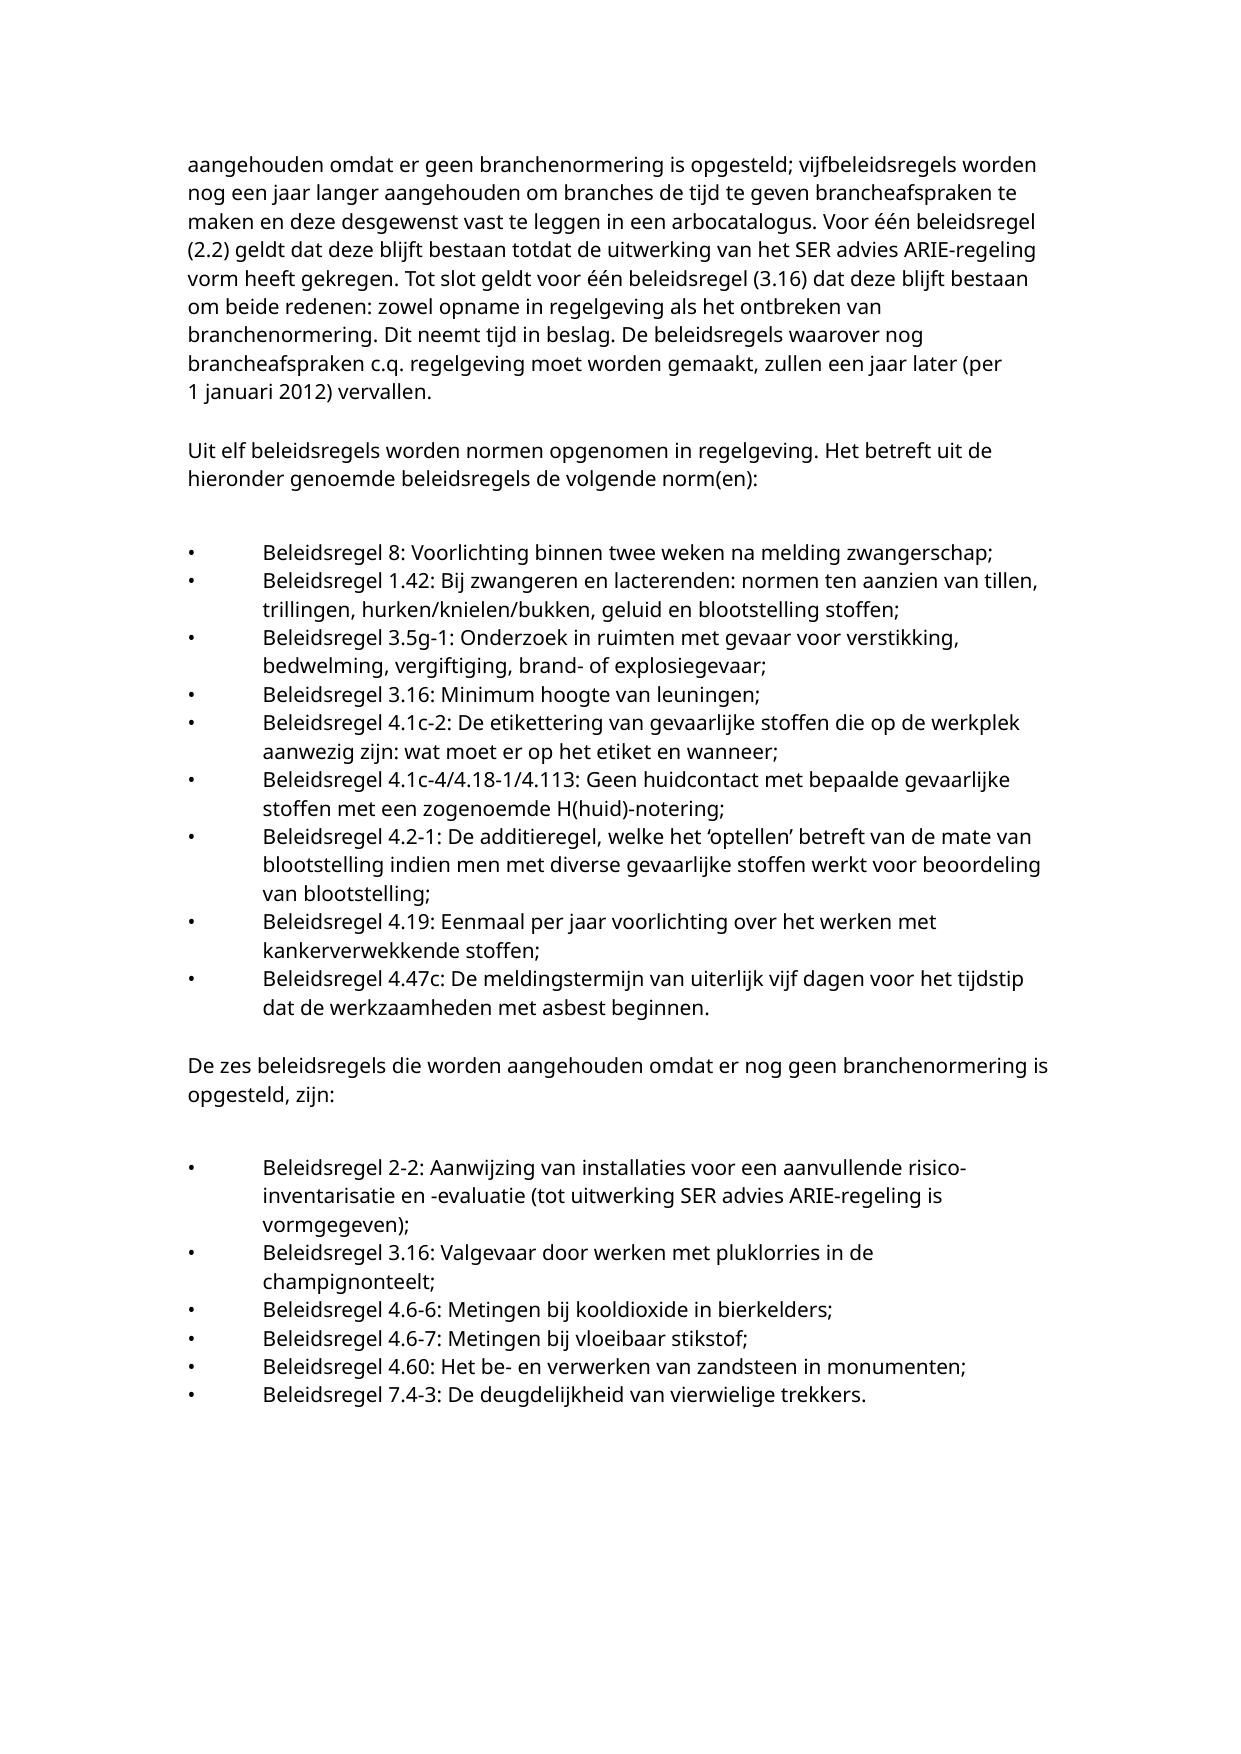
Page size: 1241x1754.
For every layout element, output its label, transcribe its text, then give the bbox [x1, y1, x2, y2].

list Beleidsregel 3.16: Minimum hoogte van leuningen; [187, 680, 1053, 708]
text De zes beleidsregels die worden aangehouden omdat er nog geen branchenormering is opgesteld, zijn: [187, 1051, 1053, 1108]
list Beleidsregel 3.5g-1: Onderzoek in ruimten met gevaar voor verstikking, bedwelming, vergiftiging, brand- of explosiegevaar; [187, 623, 1053, 680]
list Beleidsregel 1.42: Bij zwangeren en lacterenden: normen ten aanzien van tillen, trillingen, hurken/knielen/bukken, geluid en blootstelling stoffen; [187, 566, 1053, 623]
list Beleidsregel 7.4-3: De deugdelijkheid van vierwielige trekkers. [187, 1381, 1053, 1409]
list Beleidsregel 8: Voorlichting binnen twee weken na melding zwangerschap; [187, 538, 1053, 566]
list Beleidsregel 4.47c: De meldingstermijn van uiterlijk vijf dagen voor het tijdstip dat de werkzaamheden met asbest beginnen. [187, 964, 1053, 1021]
list Beleidsregel 2-2: Aanwijzing van installaties voor een aanvullende risico-inventarisatie en -evaluatie (tot uitwerking SER advies ARIE-regeling is vormgegeven); [187, 1153, 1053, 1238]
list Beleidsregel 4.6-7: Metingen bij vloeibaar stikstof; [187, 1324, 1053, 1352]
list Beleidsregel 4.6-6: Metingen bij kooldioxide in bierkelders; [187, 1295, 1053, 1324]
list Beleidsregel 4.19: Eenmaal per jaar voorlichting over het werken met kankerverwekkende stoffen; [187, 907, 1053, 964]
text Uit elf beleidsregels worden normen opgenomen in regelgeving. Het betreft uit de hieronder genoemde beleidsregels de volgende norm(en): [187, 436, 1053, 493]
text aangehouden omdat er geen branchenormering is opgesteld; vijfbeleidsregels worden nog een jaar langer aangehouden om branches de tijd te geven brancheafspraken te maken en deze desgewenst vast te leggen in een arbocatalogus. Voor één beleidsregel (2.2) geldt dat deze blijft bestaan totdat de uitwerking van het SER advies ARIE-regeling vorm heeft gekregen. Tot slot geldt voor één beleidsregel (3.16) dat deze blijft bestaan om beide redenen: zowel opname in regelgeving als het ontbreken van branchenormering. Dit neemt tijd in beslag. De beleidsregels waarover nog brancheafspraken c.q. regelgeving moet worden gemaakt, zullen een jaar later (per 1 januari 2012) vervallen. [187, 150, 1053, 406]
list Beleidsregel 3.16: Valgevaar door werken met pluklorries in de champignonteelt; [187, 1238, 1053, 1295]
list Beleidsregel 4.60: Het be- en verwerken van zandsteen in monumenten; [187, 1352, 1053, 1381]
list Beleidsregel 4.1c-2: De etikettering van gevaarlijke stoffen die op de werkplek aanwezig zijn: wat moet er op het etiket en wanneer; [187, 708, 1053, 765]
list Beleidsregel 4.1c-4/4.18-1/4.113: Geen huidcontact met bepaalde gevaarlijke stoffen met een zogenoemde H(huid)-notering; [187, 765, 1053, 822]
list Beleidsregel 4.2-1: De additieregel, welke het ‘optellen’ betreft van de mate van blootstelling indien men met diverse gevaarlijke stoffen werkt voor beoordeling van blootstelling; [187, 822, 1053, 907]
